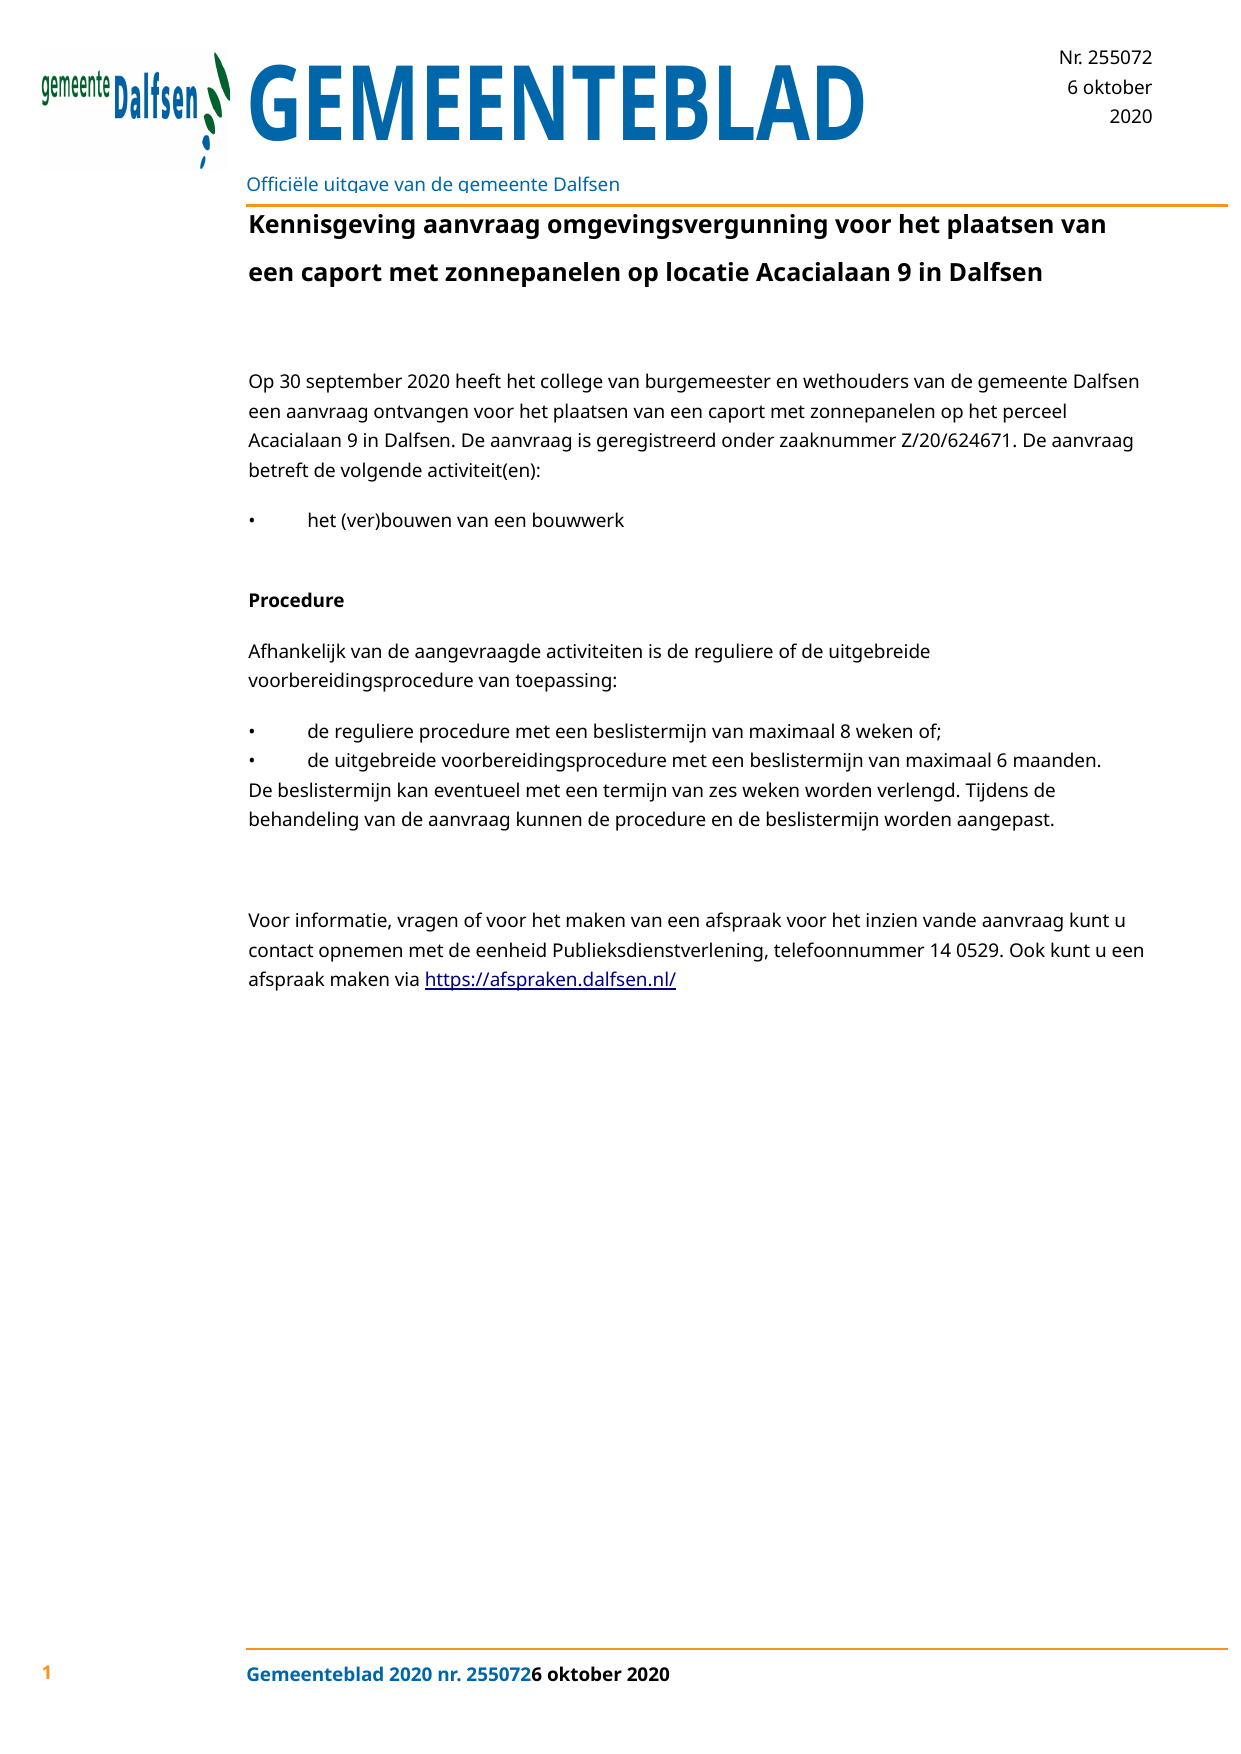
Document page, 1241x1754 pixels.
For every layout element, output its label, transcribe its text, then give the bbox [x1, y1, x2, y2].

text Voor informatie, vragen of voor het maken van een afspraak voor het inzien vande aanvraag kunt u contact opnemen met de eenheid Publieksdienstverlening, telefoonnummer 14 0529. Ook kunt u een afspraak maken via https://afspraken.dalfsen.nl/ [248, 907, 1152, 992]
text De beslistermijn kan eventueel met een termijn van zes weken worden verlengd. Tijdens de behandeling van de aanvraag kunnen de procedure en de beslistermijn worden aangepast. [248, 777, 1152, 832]
picture [41, 47, 231, 172]
list de uitgebreide voorbereidingsprocedure met een beslistermijn van maximaal 6 maanden. [248, 747, 1152, 773]
text Afhankelijk van de aangevraagde activiteiten is de reguliere of de uitgebreide voorbereidingsprocedure van toepassing: [248, 638, 1152, 693]
list het (ver)bouwen van een bouwwerk [248, 507, 1152, 533]
text Op 30 september 2020 heeft het college van burgemeester en wethouders van de gemeente Dalfsen een aanvraag ontvangen voor het plaatsen van een caport met zonnepanelen op het perceel Acacialaan 9 in Dalfsen. De aanvraag is geregistreerd onder zaaknummer Z/20/624671. De aanvraag betreft de volgende activiteit(en): [248, 368, 1152, 483]
list de reguliere procedure met een beslistermijn van maximaal 8 weken of; [248, 718, 1152, 744]
text Procedure [248, 587, 1152, 613]
text Kennisgeving aanvraag omgevingsvergunning voor het plaatsen van een caport met zonnepanelen op locatie Acacialaan 9 in Dalfsen [248, 207, 1152, 288]
